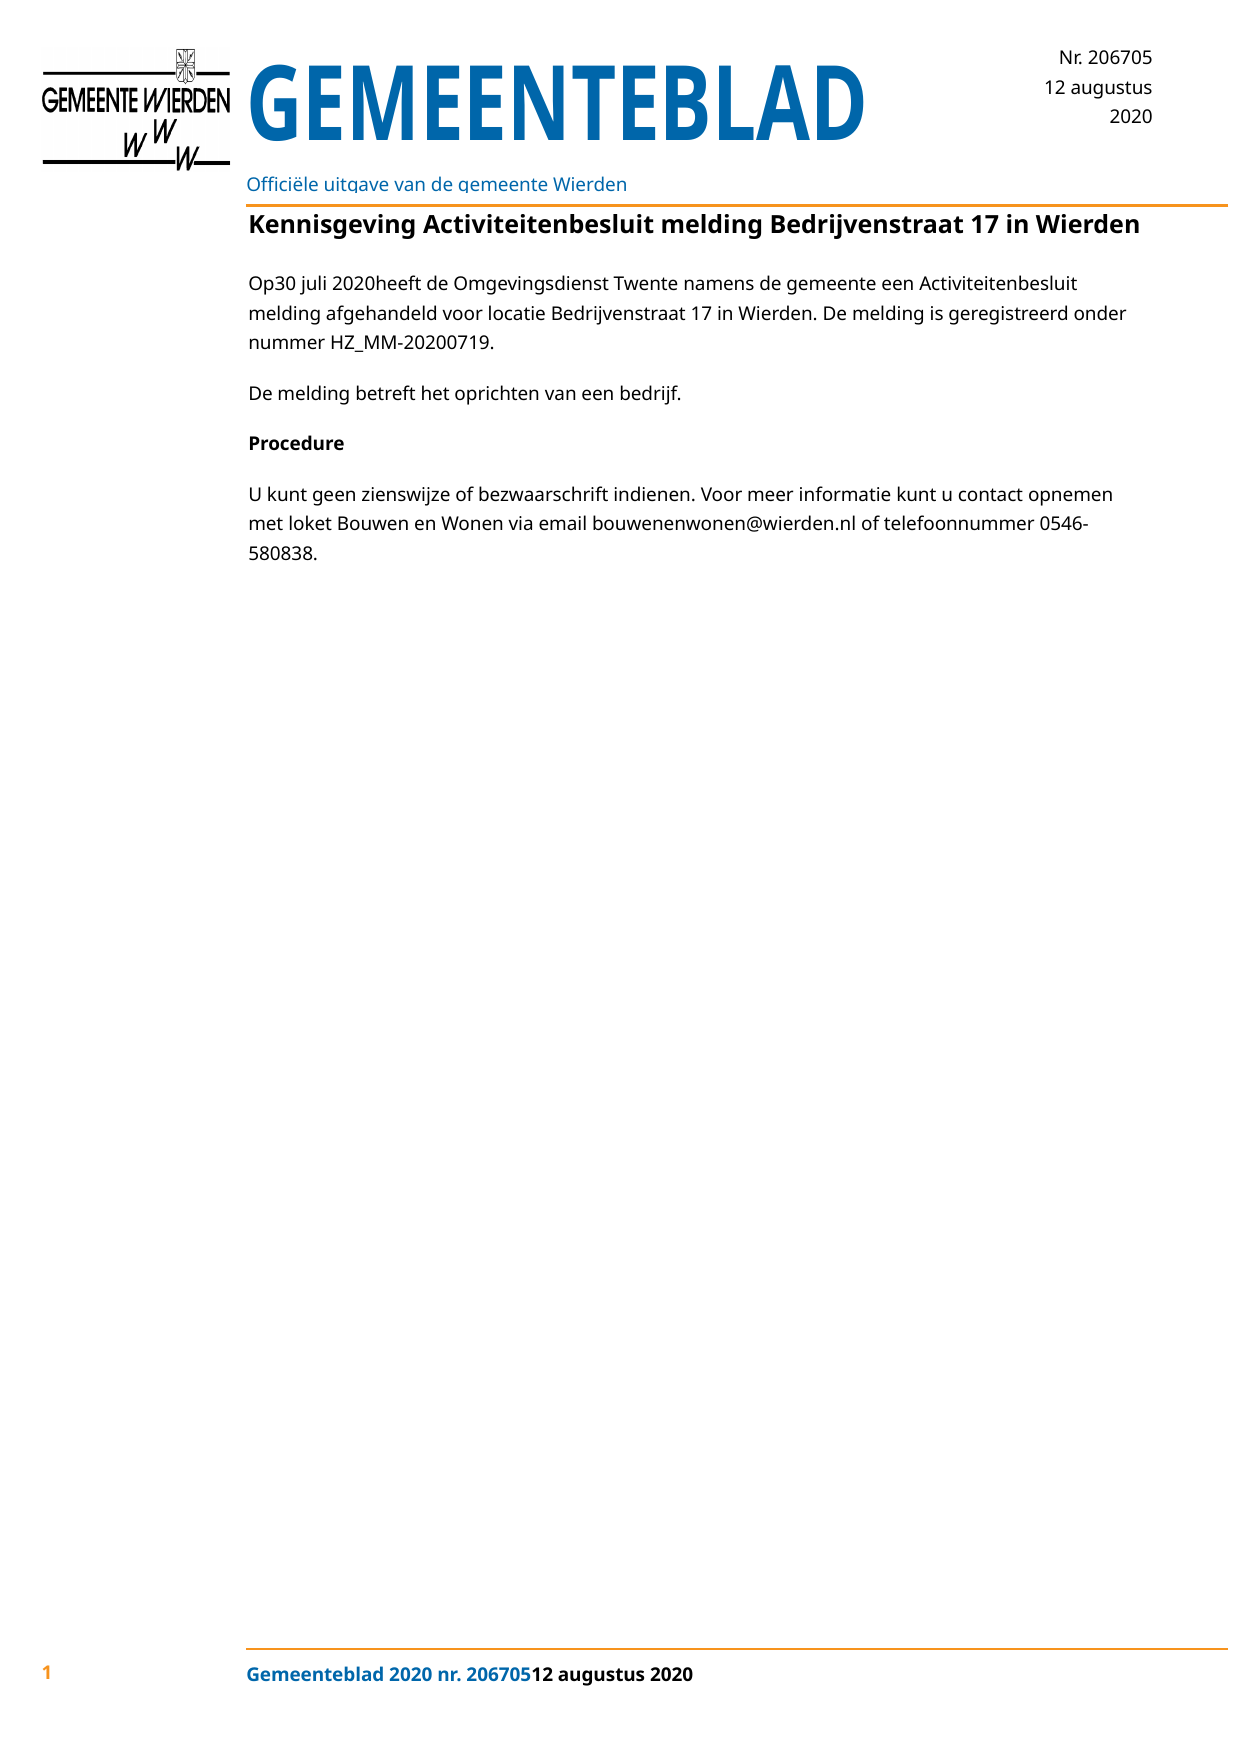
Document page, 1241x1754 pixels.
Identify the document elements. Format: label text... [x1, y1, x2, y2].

text De melding betreft het oprichten van een bedrijf. [248, 380, 1152, 406]
text Procedure [248, 430, 1152, 456]
text Kennisgeving Activiteitenbesluit melding Bedrijvenstraat 17 in Wierden [248, 207, 1152, 241]
text Op30 juli 2020heeft de Omgevingsdienst Twente namens de gemeente een Activiteitenbesluit melding afgehandeld voor locatie Bedrijvenstraat 17 in Wierden. De melding is geregistreerd onder nummer HZ_MM-20200719. [248, 270, 1152, 355]
text U kunt geen zienswijze of bezwaarschrift indienen. Voor meer informatie kunt u contact opnemen met loket Bouwen en Wonen via email bouwenenwonen@wierden.nl of telefoonnummer 0546-580838. [248, 481, 1152, 566]
picture [41, 47, 231, 172]
